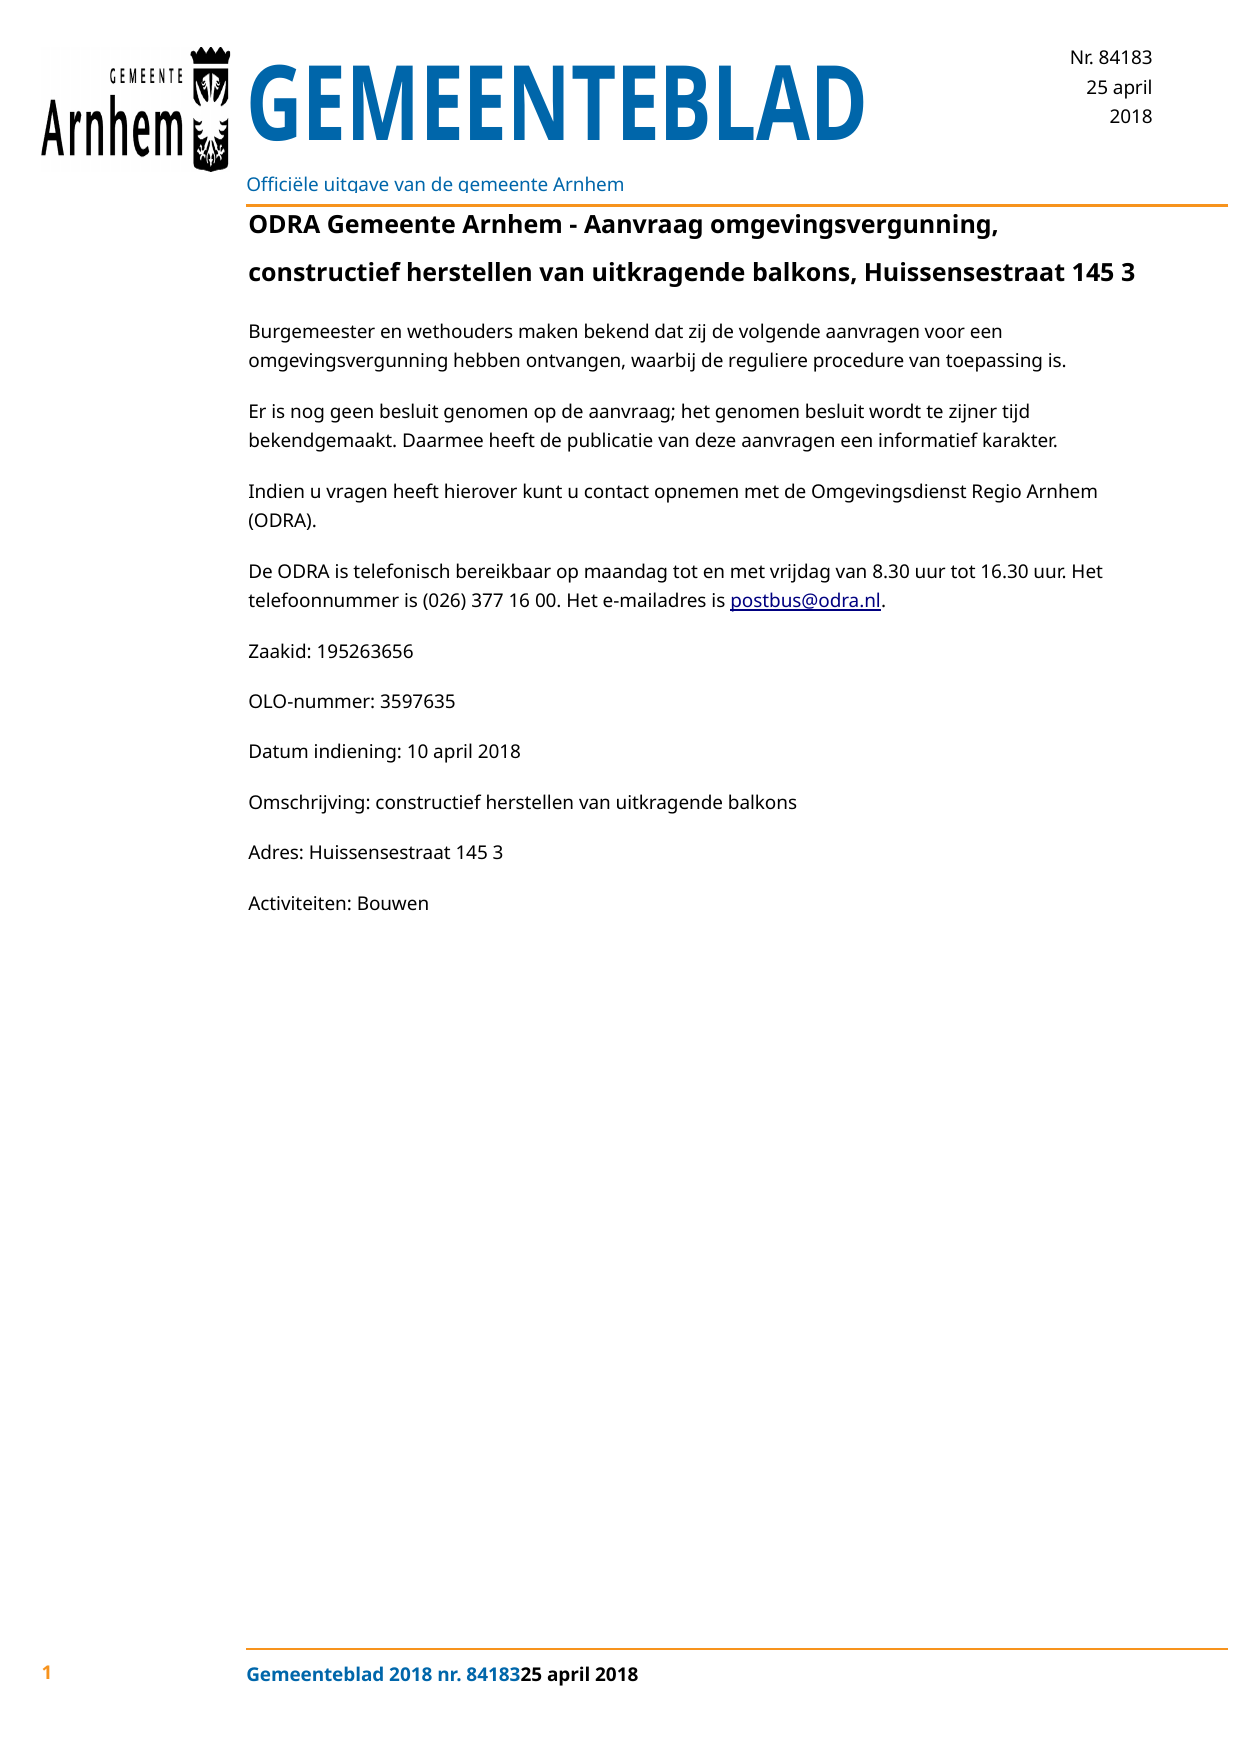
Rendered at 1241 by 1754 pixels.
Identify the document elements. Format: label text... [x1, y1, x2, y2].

text Activiteiten: Bouwen [248, 890, 1152, 916]
picture [41, 47, 231, 172]
text Burgemeester en wethouders maken bekend dat zij de volgende aanvragen voor een omgevingsvergunning hebben ontvangen, waarbij de reguliere procedure van toepassing is. [248, 318, 1152, 373]
text Omschrijving: constructief herstellen van uitkragende balkons [248, 789, 1152, 815]
text Indien u vragen heeft hierover kunt u contact opnemen met de Omgevingsdienst Regio Arnhem (ODRA). [248, 478, 1152, 533]
text Datum indiening: 10 april 2018 [248, 739, 1152, 764]
text OLO-nummer: 3597635 [248, 688, 1152, 714]
text Er is nog geen besluit genomen op de aanvraag; het genomen besluit wordt te zijner tijd bekendgemaakt. Daarmee heeft de publicatie van deze aanvragen een informatief karakter. [248, 398, 1152, 453]
text Adres: Huissensestraat 145 3 [248, 839, 1152, 865]
text Zaakid: 195263656 [248, 638, 1152, 664]
text ODRA Gemeente Arnhem - Aanvraag omgevingsvergunning, constructief herstellen van uitkragende balkons, Huissensestraat 145 3 [248, 207, 1152, 288]
text De ODRA is telefonisch bereikbaar op maandag tot en met vrijdag van 8.30 uur tot 16.30 uur. Het telefoonnummer is (026) 377 16 00. Het e-mailadres is postbus@odra.nl. [248, 558, 1152, 613]
